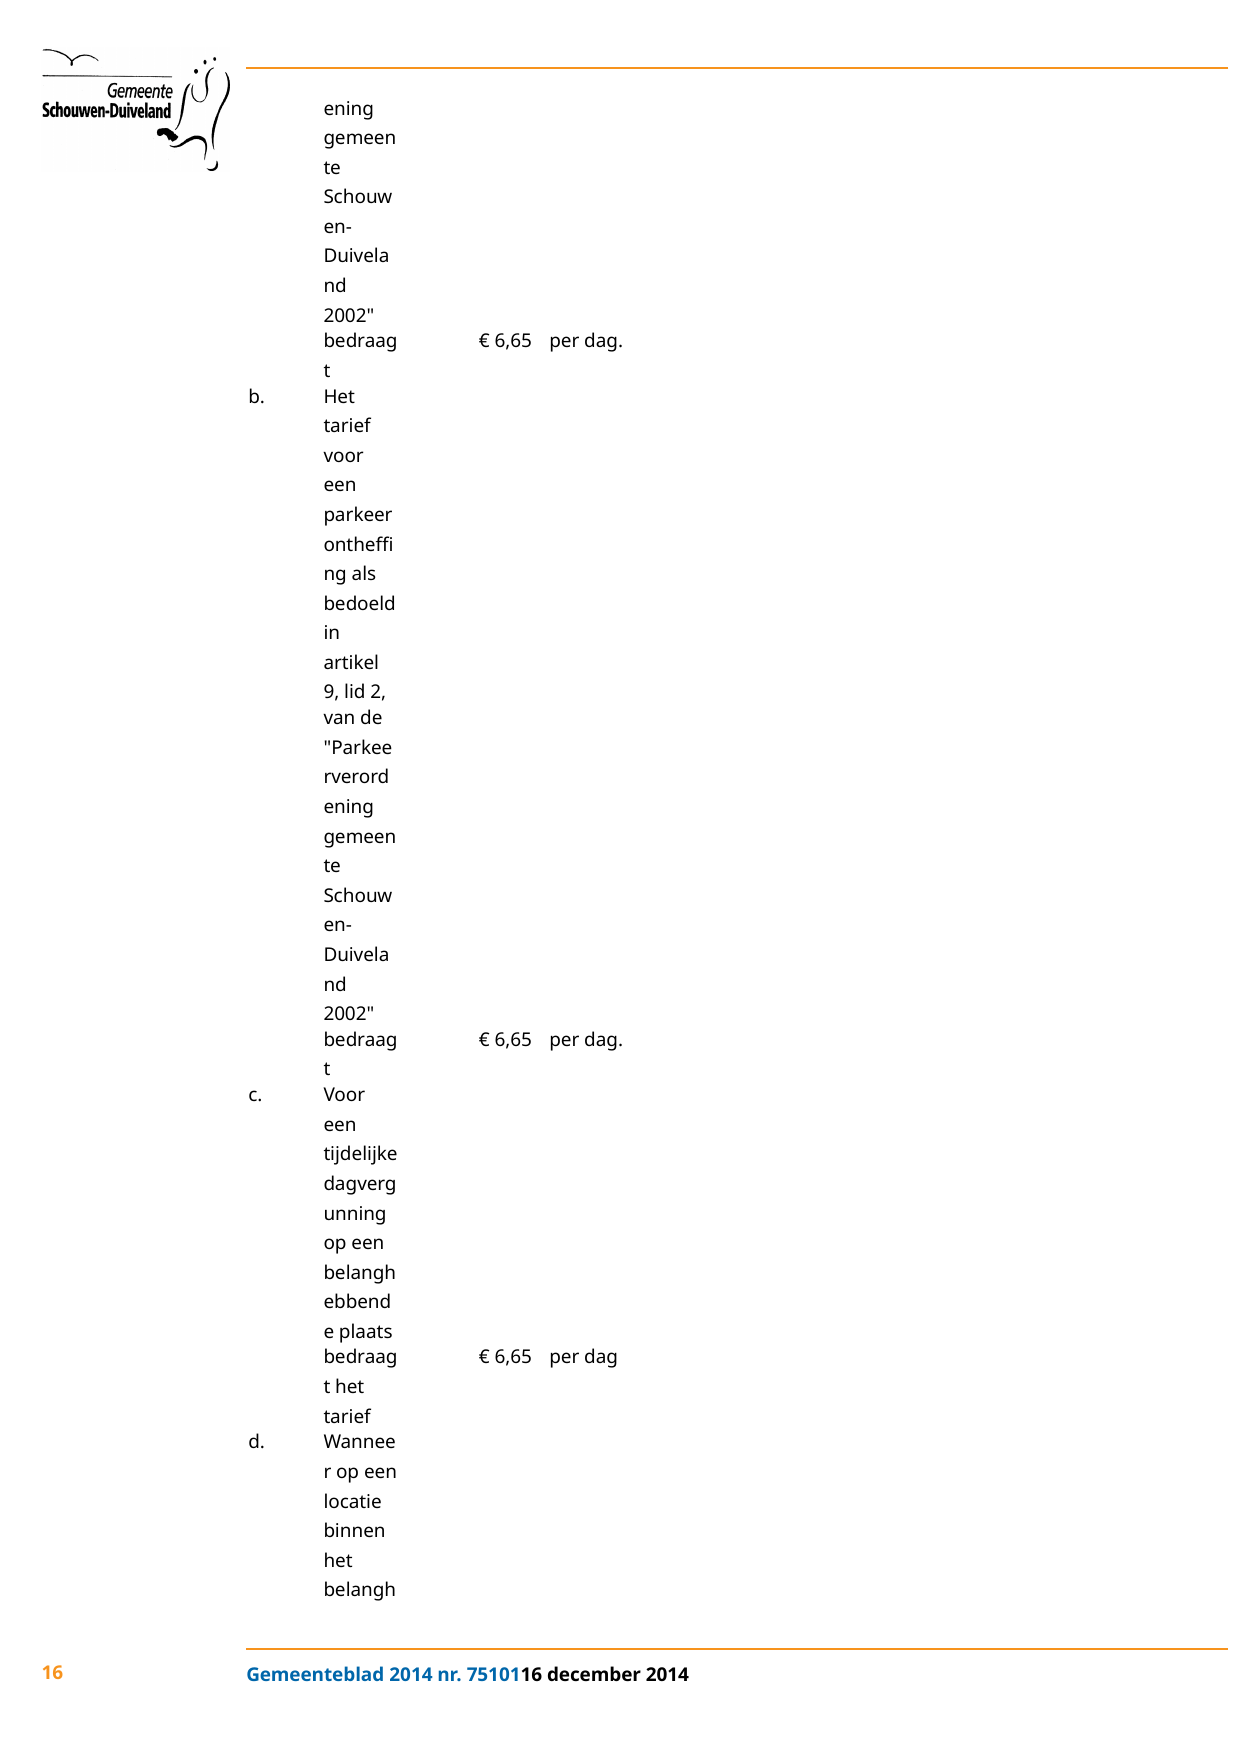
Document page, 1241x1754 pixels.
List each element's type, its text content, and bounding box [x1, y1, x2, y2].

table_cell [399, 95, 474, 328]
table_cell [549, 383, 624, 704]
table_cell [700, 1429, 775, 1602]
table_cell [549, 705, 624, 1026]
table_cell [775, 95, 850, 328]
table_cell [399, 1344, 474, 1429]
table_cell van de "Parkeerverordening gemeente Schouwen-Duiveland 2002" [323, 705, 398, 1026]
table_cell [625, 95, 700, 328]
table_cell bedraagt [323, 1026, 398, 1081]
table_cell [850, 383, 926, 704]
table_cell [474, 383, 549, 704]
table_cell [700, 1081, 775, 1344]
table_cell Het tarief voor een parkeerontheffing als bedoeld in artikel 9, lid 2, [323, 383, 398, 704]
table_cell Voor een tijdelijke dagvergunning op een belanghebbende plaats [323, 1081, 398, 1344]
table_cell [399, 705, 474, 1026]
table_cell [549, 1081, 624, 1344]
table_cell € 6,65 [474, 328, 549, 383]
table_cell € 6,65 [474, 1026, 549, 1081]
table_cell [399, 383, 474, 704]
table_cell [1001, 1026, 1076, 1081]
table_cell [850, 95, 926, 328]
table_cell [926, 1081, 1001, 1344]
table_cell [775, 383, 850, 704]
table_cell b. [248, 383, 323, 704]
table_cell [248, 1026, 323, 1081]
table_cell bedraagt het tarief [323, 1344, 398, 1429]
table_cell [926, 1344, 1001, 1429]
table_cell € 6,65 [474, 1344, 549, 1429]
table_cell [474, 1081, 549, 1344]
table_cell c. [248, 1081, 323, 1344]
table_cell [399, 1429, 474, 1602]
table_cell [549, 1429, 624, 1602]
table_cell [775, 1026, 850, 1081]
table_cell [399, 1026, 474, 1081]
table_cell [926, 705, 1001, 1026]
table_cell [850, 1026, 926, 1081]
table_cell ening gemeente Schouwen-Duiveland 2002" [323, 95, 398, 328]
table_cell [1076, 1344, 1152, 1429]
table_cell [850, 328, 926, 383]
table_cell [775, 328, 850, 383]
table_cell [700, 1344, 775, 1429]
table_cell [625, 1429, 700, 1602]
picture [41, 47, 231, 172]
table_cell [625, 328, 700, 383]
table_cell per dag. [549, 1026, 624, 1081]
table_cell [474, 95, 549, 328]
table_cell [625, 383, 700, 704]
table_cell [700, 1026, 775, 1081]
table_cell [775, 1429, 850, 1602]
table_cell [700, 328, 775, 383]
table_cell [700, 705, 775, 1026]
table_cell [1076, 328, 1152, 383]
table_cell [775, 705, 850, 1026]
table_cell [1001, 328, 1076, 383]
table_cell [850, 1344, 926, 1429]
table_cell d. [248, 1429, 323, 1602]
table_cell [850, 1429, 926, 1602]
table_cell bedraagt [323, 328, 398, 383]
table_cell [926, 95, 1001, 328]
table_cell [850, 1081, 926, 1344]
table_cell [248, 1344, 323, 1429]
table_cell [549, 95, 624, 328]
table_cell [1001, 1344, 1076, 1429]
table_cell [1076, 1026, 1152, 1081]
table_cell [474, 705, 549, 1026]
table_cell [926, 383, 1001, 704]
table_cell [700, 383, 775, 704]
table_cell [775, 1081, 850, 1344]
table_cell [625, 705, 700, 1026]
table_cell [700, 95, 775, 328]
table_cell [850, 705, 926, 1026]
table_cell [248, 95, 323, 328]
table_cell [926, 328, 1001, 383]
table_cell [399, 1081, 474, 1344]
table_cell [625, 1344, 700, 1429]
table_cell [248, 705, 323, 1026]
table_cell [248, 328, 323, 383]
table_cell per dag [549, 1344, 624, 1429]
table_cell per dag. [549, 328, 624, 383]
table_cell [474, 1429, 549, 1602]
table_cell [775, 1344, 850, 1429]
table_cell [625, 1026, 700, 1081]
table_cell [625, 1081, 700, 1344]
table_cell [926, 1026, 1001, 1081]
table_cell Wanneer op een locatie binnen het belangh [323, 1429, 398, 1602]
table_cell [399, 328, 474, 383]
